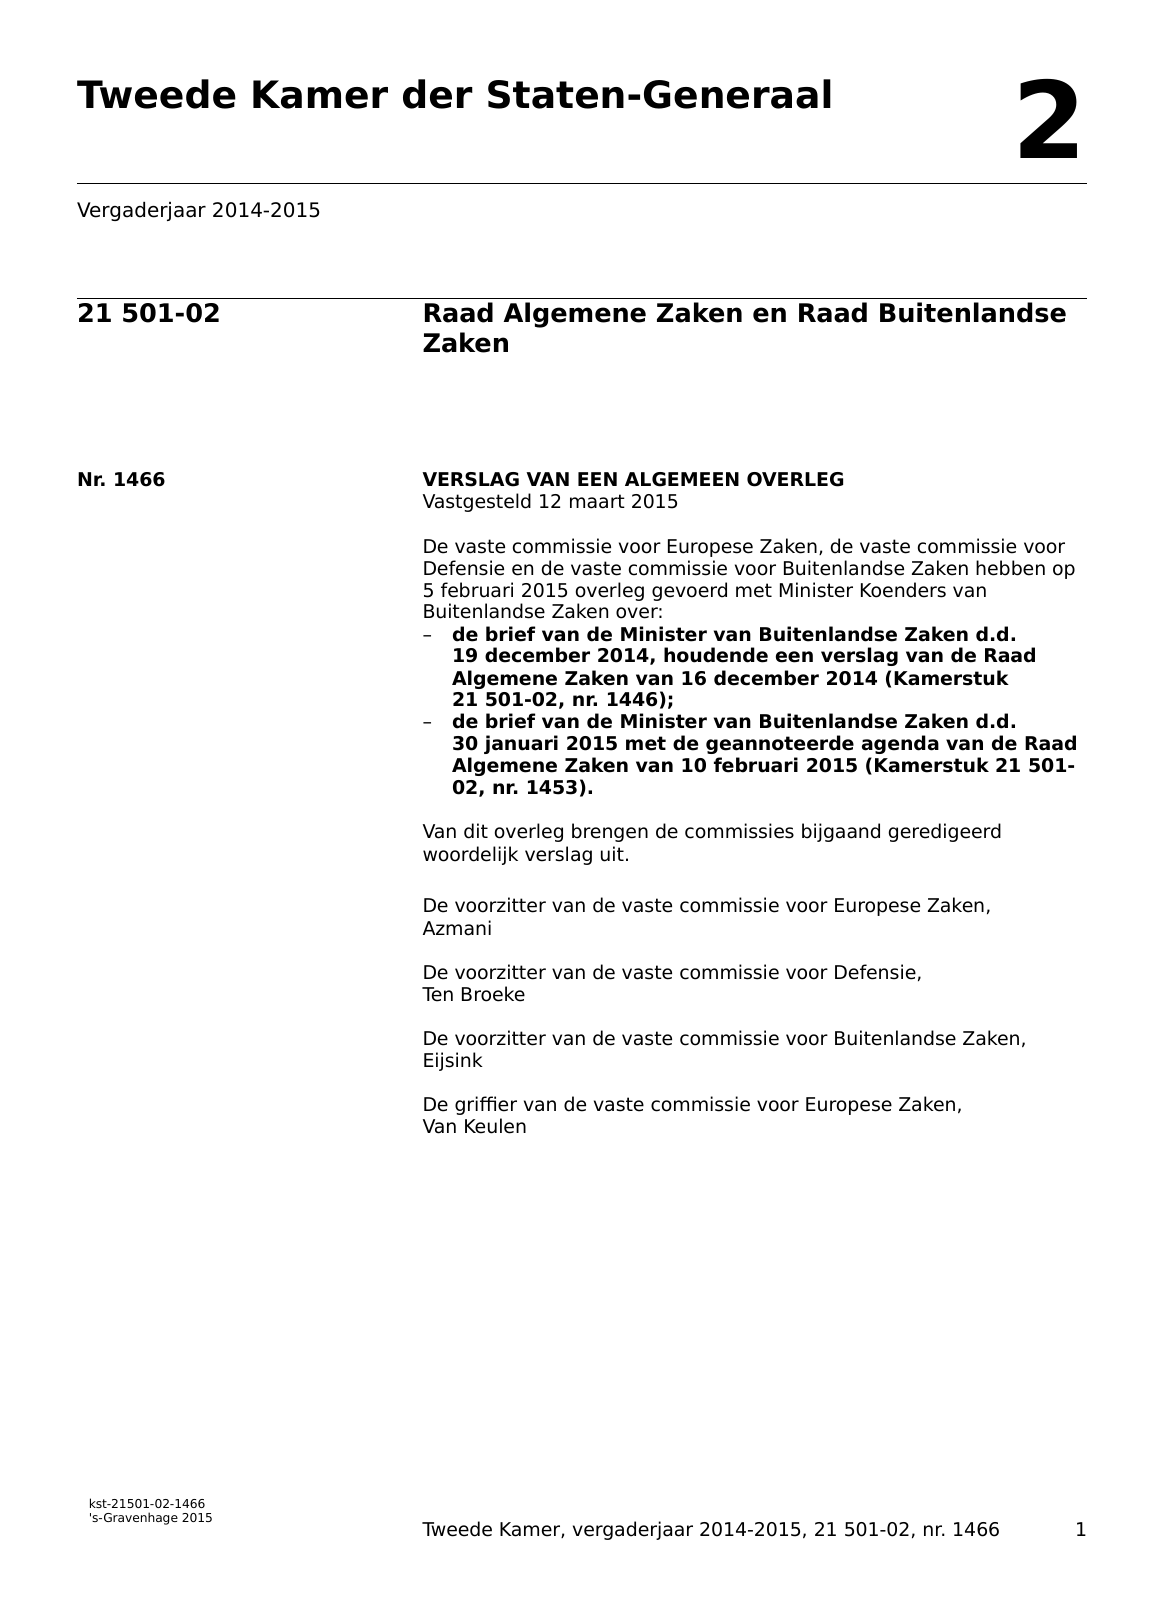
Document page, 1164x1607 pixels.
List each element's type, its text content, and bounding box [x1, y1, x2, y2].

subtitle 21 501-02 Raad Algemene Zaken en Raad Buitenlandse Zaken [77, 299, 1087, 358]
subtitle Nr. 1466 VERSLAG VAN EEN ALGEMEEN OVERLEG [77, 469, 1087, 491]
table_header Tweede Kamer der Staten-Generaal [77, 59, 886, 183]
text – de brief van de Minister van Buitenlandse Zaken d.d. 30 januari 2015 met de geannoteerde agenda van de Raad Algemene Zaken van 10 februari 2015 (Kamerstuk 21 501-02, nr. 1453). [422, 711, 1087, 799]
text De voorzitter van de vaste commissie voor Europese Zaken, Azmani [422, 895, 1087, 939]
text De vaste commissie voor Europese Zaken, de vaste commissie voor Defensie en de vaste commissie voor Buitenlandse Zaken hebben op 5 februari 2015 overleg gevoerd met Minister Koenders van Buitenlandse Zaken over: [422, 536, 1087, 623]
text kst-21501-02-1466 [88, 1497, 323, 1511]
text De voorzitter van de vaste commissie voor Buitenlandse Zaken, Eijsink [422, 1028, 1087, 1072]
text Van dit overleg brengen de commissies bijgaand geredigeerd woordelijk verslag uit. [422, 821, 1087, 865]
text 's-Gravenhage 2015 [88, 1511, 323, 1525]
text – de brief van de Minister van Buitenlandse Zaken d.d. 19 december 2014, houdende een verslag van de Raad Algemene Zaken van 16 december 2014 (Kamerstuk 21 501-02, nr. 1446); [422, 623, 1087, 711]
table_cell Vergaderjaar 2014-2015 [77, 184, 1087, 298]
text De griffier van de vaste commissie voor Europese Zaken, Van Keulen [422, 1094, 1087, 1138]
text De voorzitter van de vaste commissie voor Defensie, Ten Broeke [422, 962, 1087, 1006]
text Vastgesteld 12 maart 2015 [422, 491, 1087, 513]
table_header 2 [886, 59, 1087, 183]
